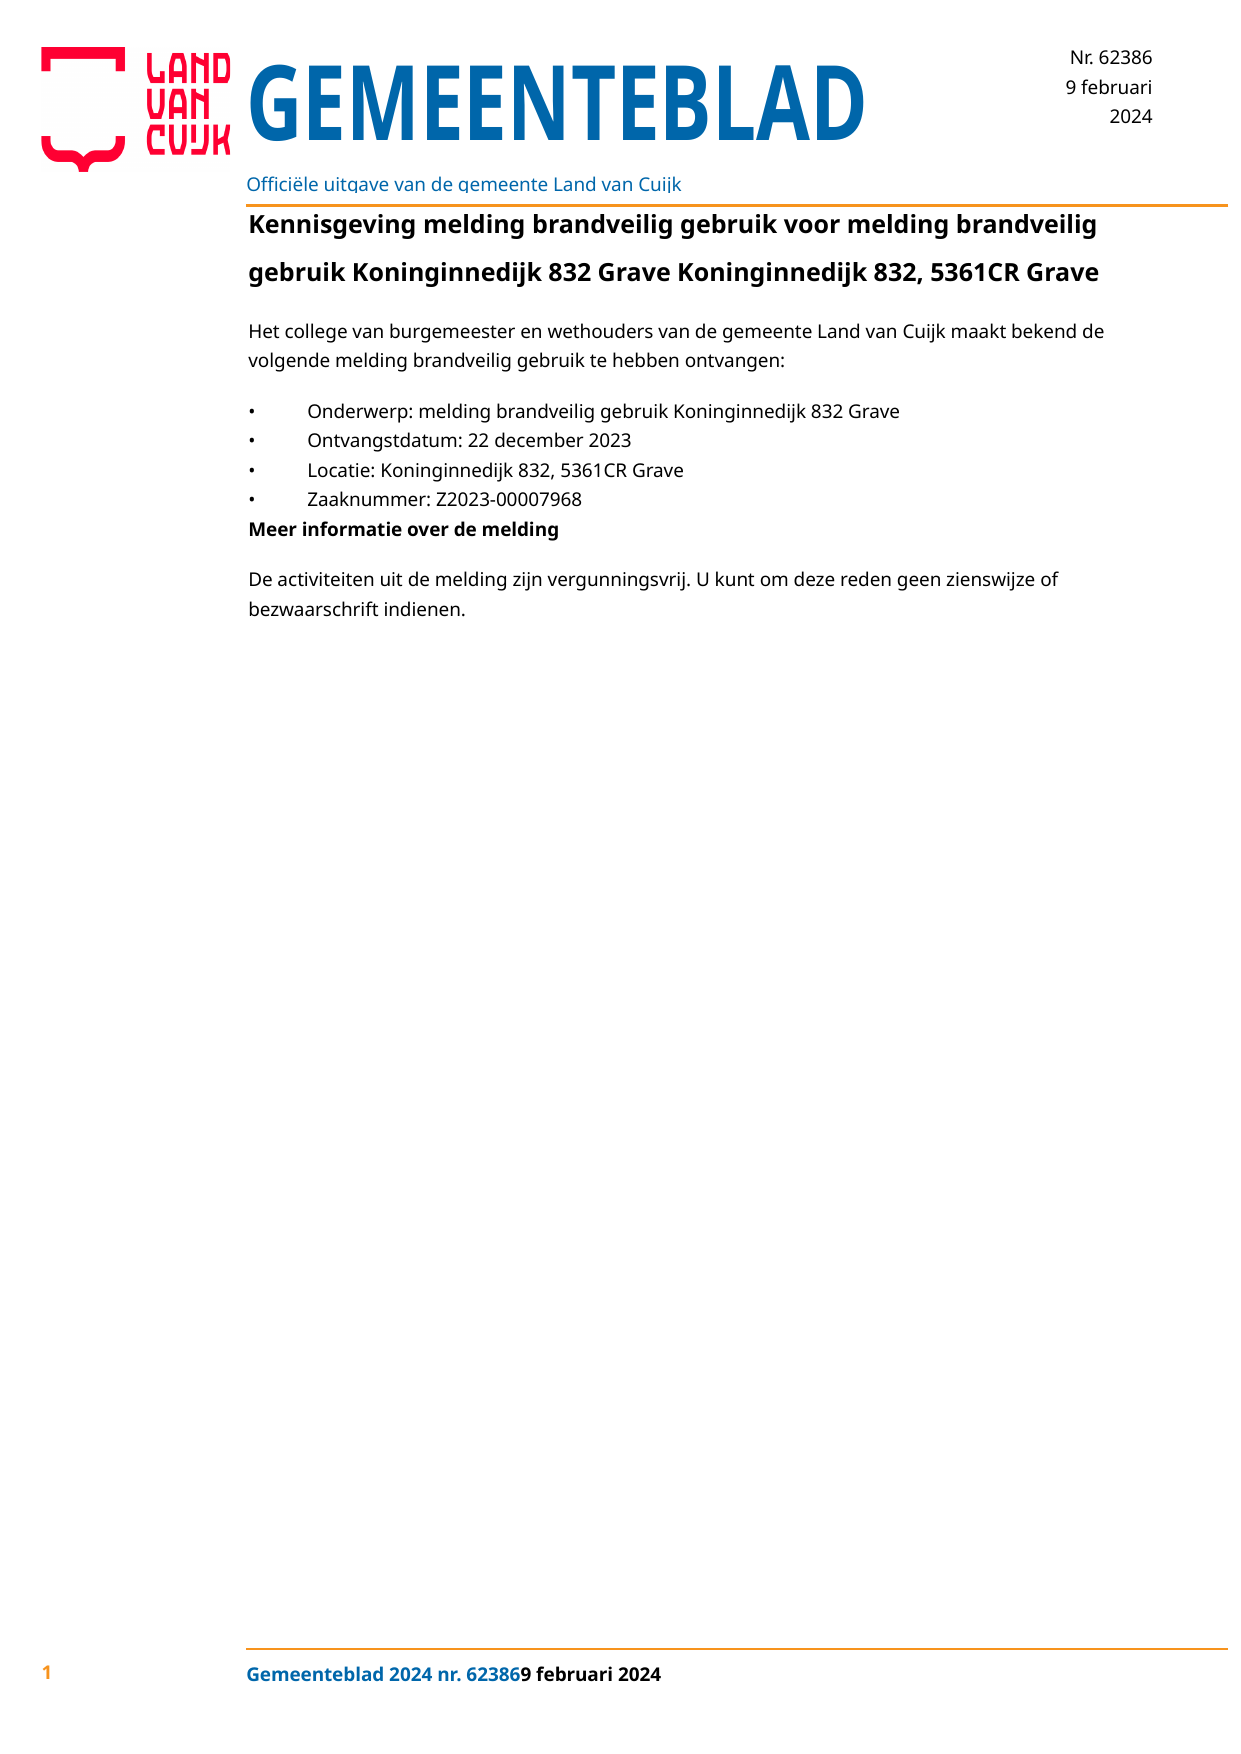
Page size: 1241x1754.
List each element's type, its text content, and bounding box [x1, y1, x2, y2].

list Zaaknummer: Z2023-00007968 [248, 487, 1152, 512]
text De activiteiten uit de melding zijn vergunningsvrij. U kunt om deze reden geen zienswijze of bezwaarschrift indienen. [248, 567, 1152, 622]
picture [41, 47, 231, 172]
list Onderwerp: melding brandveilig gebruik Koninginnedijk 832 Grave [248, 398, 1152, 424]
text Meer informatie over de melding [248, 516, 1152, 542]
text Kennisgeving melding brandveilig gebruik voor melding brandveilig gebruik Koninginnedijk 832 Grave Koninginnedijk 832, 5361CR Grave [248, 207, 1152, 288]
list Ontvangstdatum: 22 december 2023 [248, 427, 1152, 453]
text Het college van burgemeester en wethouders van de gemeente Land van Cuijk maakt bekend de volgende melding brandveilig gebruik te hebben ontvangen: [248, 318, 1152, 373]
list Locatie: Koninginnedijk 832, 5361CR Grave [248, 457, 1152, 483]
